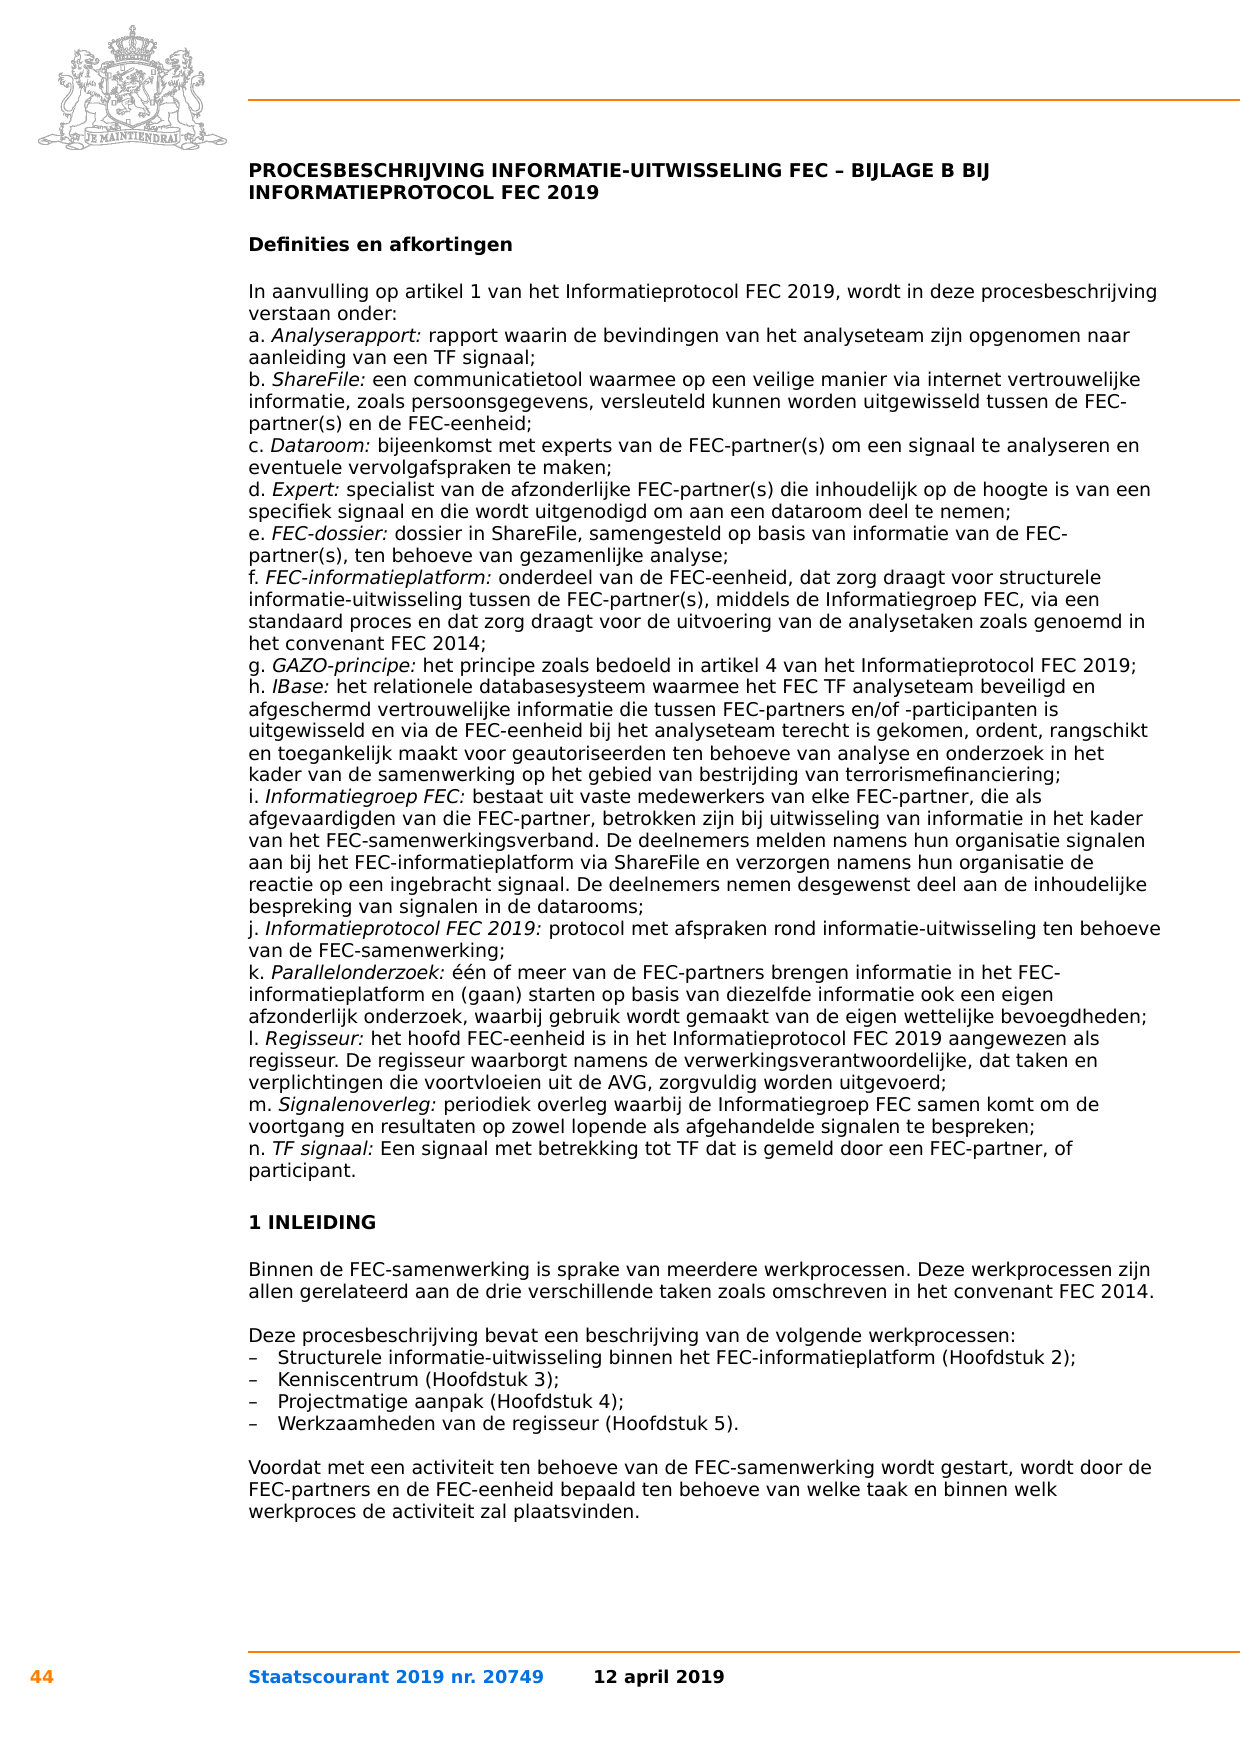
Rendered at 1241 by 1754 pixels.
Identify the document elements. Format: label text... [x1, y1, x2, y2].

text Deze procesbeschrijving bevat een beschrijving van de volgende werkprocessen: [248, 1325, 1163, 1347]
text – Structurele informatie-uitwisseling binnen het FEC-informatieplatform (Hoofdstuk 2); [248, 1347, 1163, 1369]
text b. ShareFile: een communicatietool waarmee op een veilige manier via internet vertrouwelijke informatie, zoals persoonsgegevens, versleuteld kunnen worden uitgewisseld tussen de FEC-partner(s) en de FEC-eenheid; [248, 369, 1163, 435]
text j. Informatieprotocol FEC 2019: protocol met afspraken rond informatie-uitwisseling ten behoeve van de FEC-samenwerking; [248, 918, 1163, 962]
text n. TF signaal: Een signaal met betrekking tot TF dat is gemeld door een FEC-partner, of participant. [248, 1138, 1163, 1182]
text – Werkzaamheden van de regisseur (Hoofdstuk 5). [248, 1413, 1163, 1435]
subtitle Definities en afkortingen [248, 234, 1163, 256]
text – Projectmatige aanpak (Hoofdstuk 4); [248, 1391, 1163, 1413]
text In aanvulling op artikel 1 van het Informatieprotocol FEC 2019, wordt in deze procesbeschrijving verstaan onder: [248, 281, 1163, 325]
text g. GAZO-principe: het principe zoals bedoeld in artikel 4 van het Informatieprotocol FEC 2019; [248, 654, 1163, 676]
text a. Analyserapport: rapport waarin de bevindingen van het analyseteam zijn opgenomen naar aanleiding van een TF signaal; [248, 325, 1163, 369]
text f. FEC-informatieplatform: onderdeel van de FEC-eenheid, dat zorg draagt voor structurele informatie-uitwisseling tussen de FEC-partner(s), middels de Informatiegroep FEC, via een standaard proces en dat zorg draagt voor de uitvoering van de analysetaken zoals genoemd in het convenant FEC 2014; [248, 567, 1163, 654]
text m. Signalenoverleg: periodiek overleg waarbij de Informatiegroep FEC samen komt om de voortgang en resultaten op zowel lopende als afgehandelde signalen te bespreken; [248, 1094, 1163, 1138]
text k. Parallelonderzoek: één of meer van de FEC-partners brengen informatie in het FEC-informatieplatform en (gaan) starten op basis van diezelfde informatie ook een eigen afzonderlijk onderzoek, waarbij gebruik wordt gemaakt van de eigen wettelijke bevoegdheden; [248, 962, 1163, 1028]
text i. Informatiegroep FEC: bestaat uit vaste medewerkers van elke FEC-partner, die als afgevaardigden van die FEC-partner, betrokken zijn bij uitwisseling van informatie in het kader van het FEC-samenwerkingsverband. De deelnemers melden namens hun organisatie signalen aan bij het FEC-informatieplatform via ShareFile en verzorgen namens hun organisatie de reactie op een ingebracht signaal. De deelnemers nemen desgewenst deel aan de inhoudelijke bespreking van signalen in de datarooms; [248, 786, 1163, 918]
subtitle 1 INLEIDING [248, 1212, 1163, 1234]
picture [38, 25, 227, 150]
text Binnen de FEC-samenwerking is sprake van meerdere werkprocessen. Deze werkprocessen zijn allen gerelateerd aan de drie verschillende taken zoals omschreven in het convenant FEC 2014. [248, 1259, 1163, 1303]
text d. Expert: specialist van de afzonderlijke FEC-partner(s) die inhoudelijk op de hoogte is van een specifiek signaal en die wordt uitgenodigd om aan een dataroom deel te nemen; [248, 479, 1163, 523]
text e. FEC-dossier: dossier in ShareFile, samengesteld op basis van informatie van de FEC-partner(s), ten behoeve van gezamenlijke analyse; [248, 523, 1163, 567]
subtitle PROCESBESCHRIJVING INFORMATIE-UITWISSELING FEC – BIJLAGE B BIJ INFORMATIEPROTOCOL FEC 2019 [248, 160, 1163, 204]
text Voordat met een activiteit ten behoeve van de FEC-samenwerking wordt gestart, wordt door de FEC-partners en de FEC-eenheid bepaald ten behoeve van welke taak en binnen welk werkproces de activiteit zal plaatsvinden. [248, 1457, 1163, 1522]
text c. Dataroom: bijeenkomst met experts van de FEC-partner(s) om een signaal te analyseren en eventuele vervolgafspraken te maken; [248, 435, 1163, 479]
text l. Regisseur: het hoofd FEC-eenheid is in het Informatieprotocol FEC 2019 aangewezen als regisseur. De regisseur waarborgt namens de verwerkingsverantwoordelijke, dat taken en verplichtingen die voortvloeien uit de AVG, zorgvuldig worden uitgevoerd; [248, 1028, 1163, 1094]
text – Kenniscentrum (Hoofdstuk 3); [248, 1369, 1163, 1391]
text h. IBase: het relationele databasesysteem waarmee het FEC TF analyseteam beveiligd en afgeschermd vertrouwelijke informatie die tussen FEC-partners en/of -participanten is uitgewisseld en via de FEC-eenheid bij het analyseteam terecht is gekomen, ordent, rangschikt en toegankelijk maakt voor geautoriseerden ten behoeve van analyse en onderzoek in het kader van de samenwerking op het gebied van bestrijding van terrorismefinanciering; [248, 676, 1163, 786]
